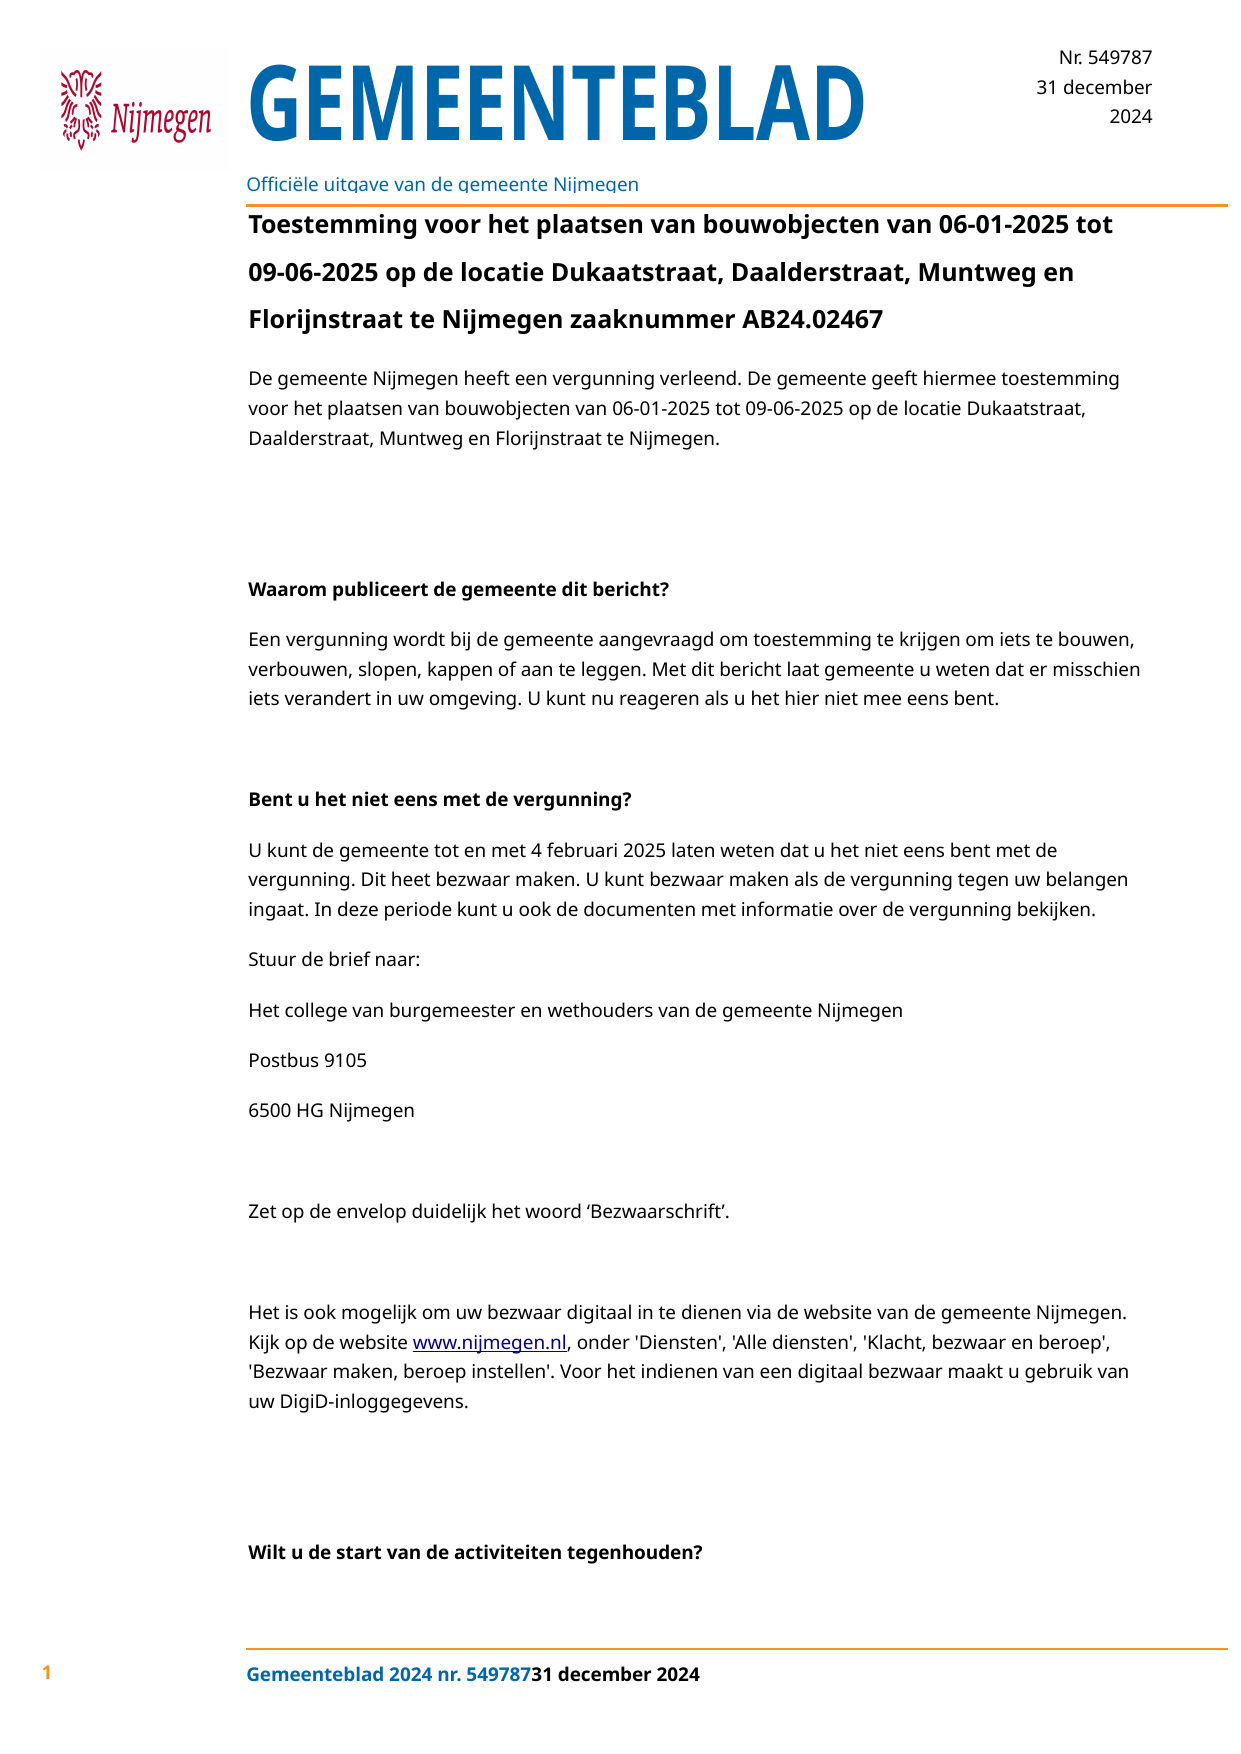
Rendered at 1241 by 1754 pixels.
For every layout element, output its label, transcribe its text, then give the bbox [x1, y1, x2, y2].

text Zet op de envelop duidelijk het woord ‘Bezwaarschrift’. [248, 1198, 1152, 1224]
picture [41, 47, 231, 172]
text De gemeente Nijmegen heeft een vergunning verleend. De gemeente geeft hiermee toestemming voor het plaatsen van bouwobjecten van 06-01-2025 tot 09-06-2025 op de locatie Dukaatstraat, Daalderstraat, Muntweg en Florijnstraat te Nijmegen. [248, 366, 1152, 450]
text Toestemming voor het plaatsen van bouwobjecten van 06-01-2025 tot 09-06-2025 op de locatie Dukaatstraat, Daalderstraat, Muntweg en Florijnstraat te Nijmegen zaaknummer AB24.02467 [248, 207, 1152, 336]
text 6500 HG Nijmegen [248, 1098, 1152, 1123]
text Het is ook mogelijk om uw bezwaar digitaal in te dienen via de website van de gemeente Nijmegen. Kijk op de website www.nijmegen.nl, onder 'Diensten', 'Alle diensten', 'Klacht, bezwaar en beroep', 'Bezwaar maken, beroep instellen'. Voor het indienen van een digitaal bezwaar maakt u gebruik van uw DigiD-inloggegevens. [248, 1299, 1152, 1414]
text Postbus 9105 [248, 1047, 1152, 1073]
text Stuur de brief naar: [248, 946, 1152, 972]
text U kunt de gemeente tot en met 4 februari 2025 laten weten dat u het niet eens bent met de vergunning. Dit heet bezwaar maken. U kunt bezwaar maken als de vergunning tegen uw belangen ingaat. In deze periode kunt u ook de documenten met informatie over de vergunning bekijken. [248, 837, 1152, 922]
text Een vergunning wordt bij de gemeente aangevraagd om toestemming te krijgen om iets te bouwen, verbouwen, slopen, kappen of aan te leggen. Met dit bericht laat gemeente u weten dat er misschien iets verandert in uw omgeving. U kunt nu reageren als u het hier niet mee eens bent. [248, 626, 1152, 711]
text Bent u het niet eens met de vergunning? [248, 786, 1152, 812]
text Wilt u de start van de activiteiten tegenhouden? [248, 1539, 1152, 1565]
text Waarom publiceert de gemeente dit bericht? [248, 576, 1152, 602]
text Het college van burgemeester en wethouders van de gemeente Nijmegen [248, 997, 1152, 1022]
